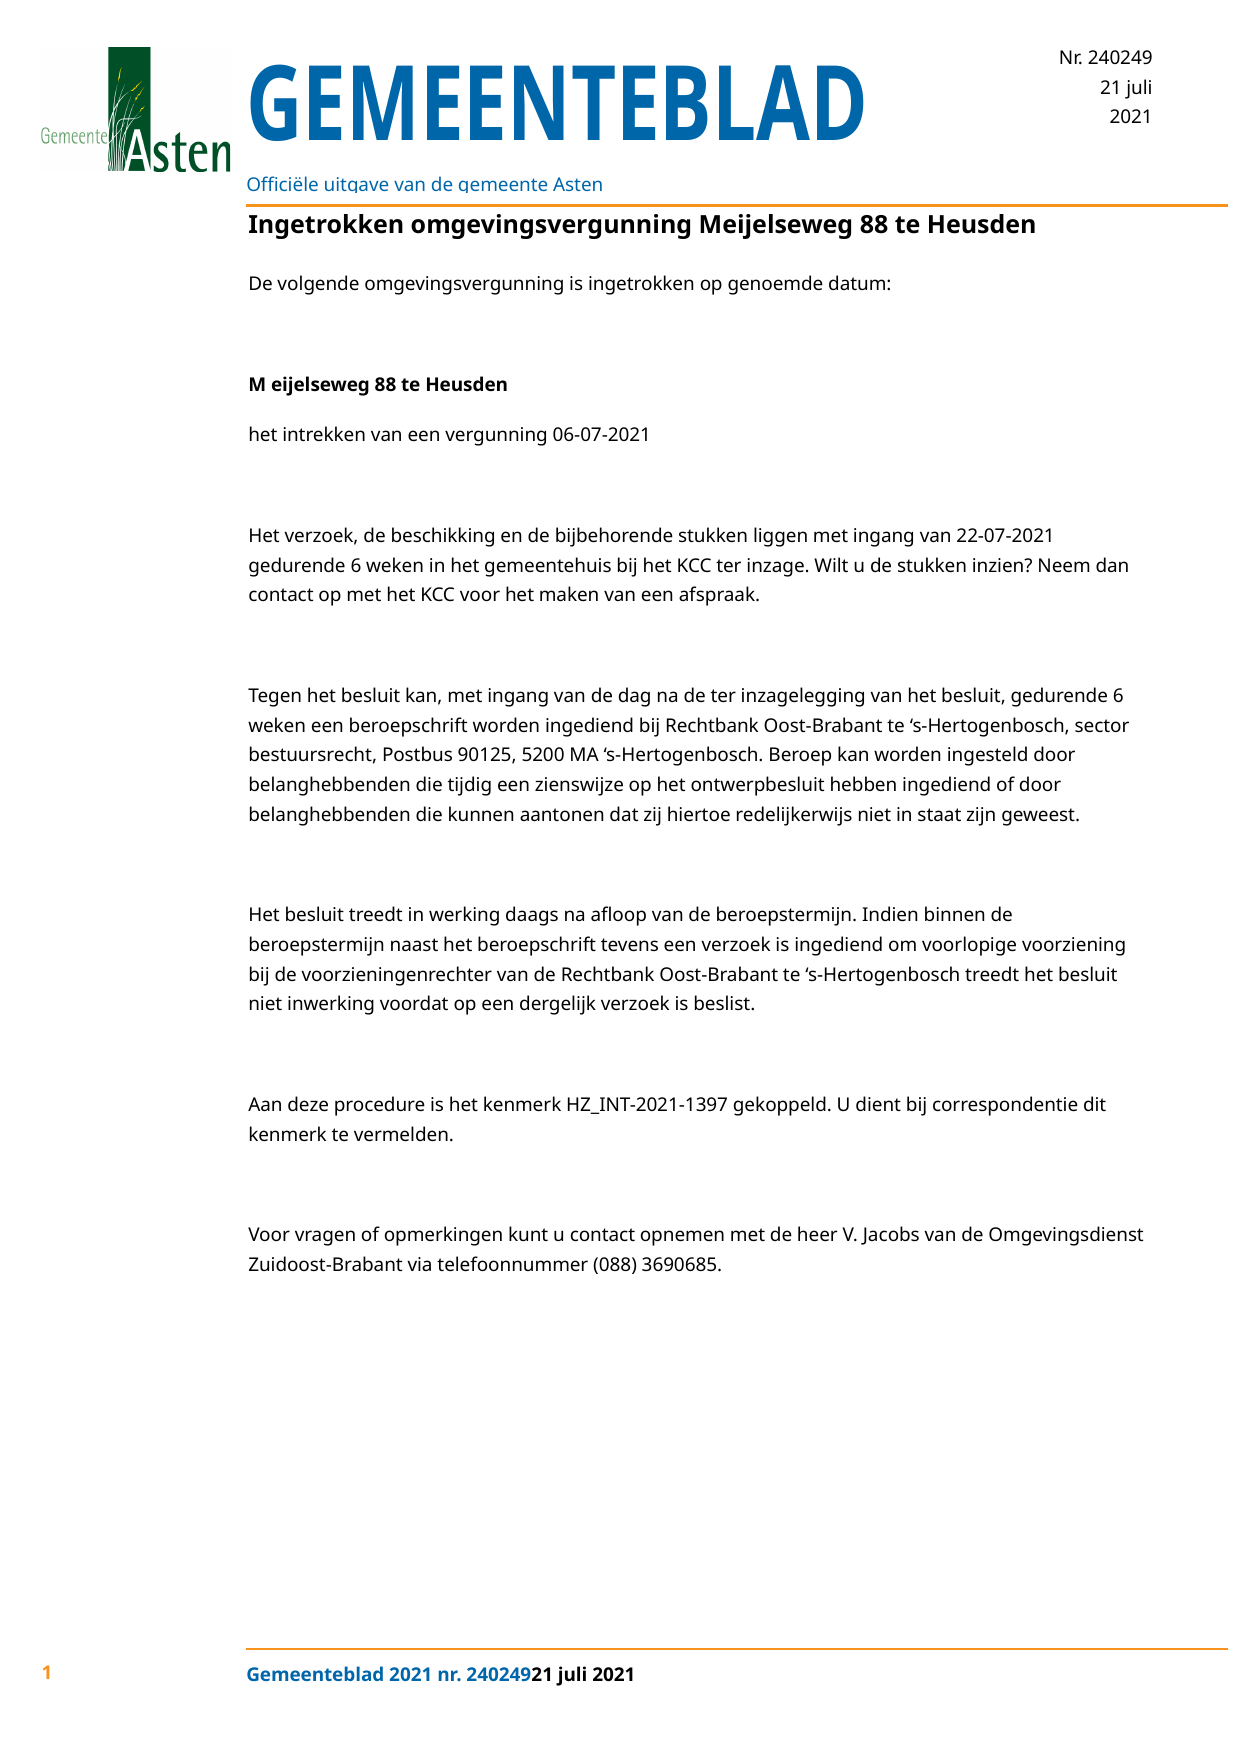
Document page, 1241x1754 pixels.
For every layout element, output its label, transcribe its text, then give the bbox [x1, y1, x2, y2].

text Ingetrokken omgevingsvergunning Meijelseweg 88 te Heusden [248, 207, 1152, 241]
text het intrekken van een vergunning 06-07-2021 [248, 422, 1152, 447]
text M eijelseweg 88 te Heusden [248, 371, 1152, 397]
text Het verzoek, de beschikking en de bijbehorende stukken liggen met ingang van 22-07-2021 gedurende 6 weken in het gemeentehuis bij het KCC ter inzage. Wilt u de stukken inzien? Neem dan contact op met het KCC voor het maken van een afspraak. [248, 522, 1152, 607]
text Voor vragen of opmerkingen kunt u contact opnemen met de heer V. Jacobs van de Omgevingsdienst Zuidoost-Brabant via telefoonnummer (088) 3690685. [248, 1222, 1152, 1277]
text Aan deze procedure is het kenmerk HZ_INT-2021-1397 gekoppeld. U dient bij correspondentie dit kenmerk te vermelden. [248, 1091, 1152, 1146]
text Het besluit treedt in werking daags na afloop van de beroepstermijn. Indien binnen de beroepstermijn naast het beroepschrift tevens een verzoek is ingediend om voorlopige voorziening bij de voorzieningenrechter van de Rechtbank Oost-Brabant te ‘s-Hertogenbosch treedt het besluit niet inwerking voordat op een dergelijk verzoek is beslist. [248, 902, 1152, 1016]
text Tegen het besluit kan, met ingang van de dag na de ter inzagelegging van het besluit, gedurende 6 weken een beroepschrift worden ingediend bij Rechtbank Oost-Brabant te ‘s-Hertogenbosch, sector bestuursrecht, Postbus 90125, 5200 MA ‘s-Hertogenbosch. Beroep kan worden ingesteld door belanghebbenden die tijdig een zienswijze op het ontwerpbesluit hebben ingediend of door belanghebbenden die kunnen aantonen dat zij hiertoe redelijkerwijs niet in staat zijn geweest. [248, 682, 1152, 826]
text De volgende omgevingsvergunning is ingetrokken op genoemde datum: [248, 270, 1152, 296]
picture [41, 47, 231, 172]
